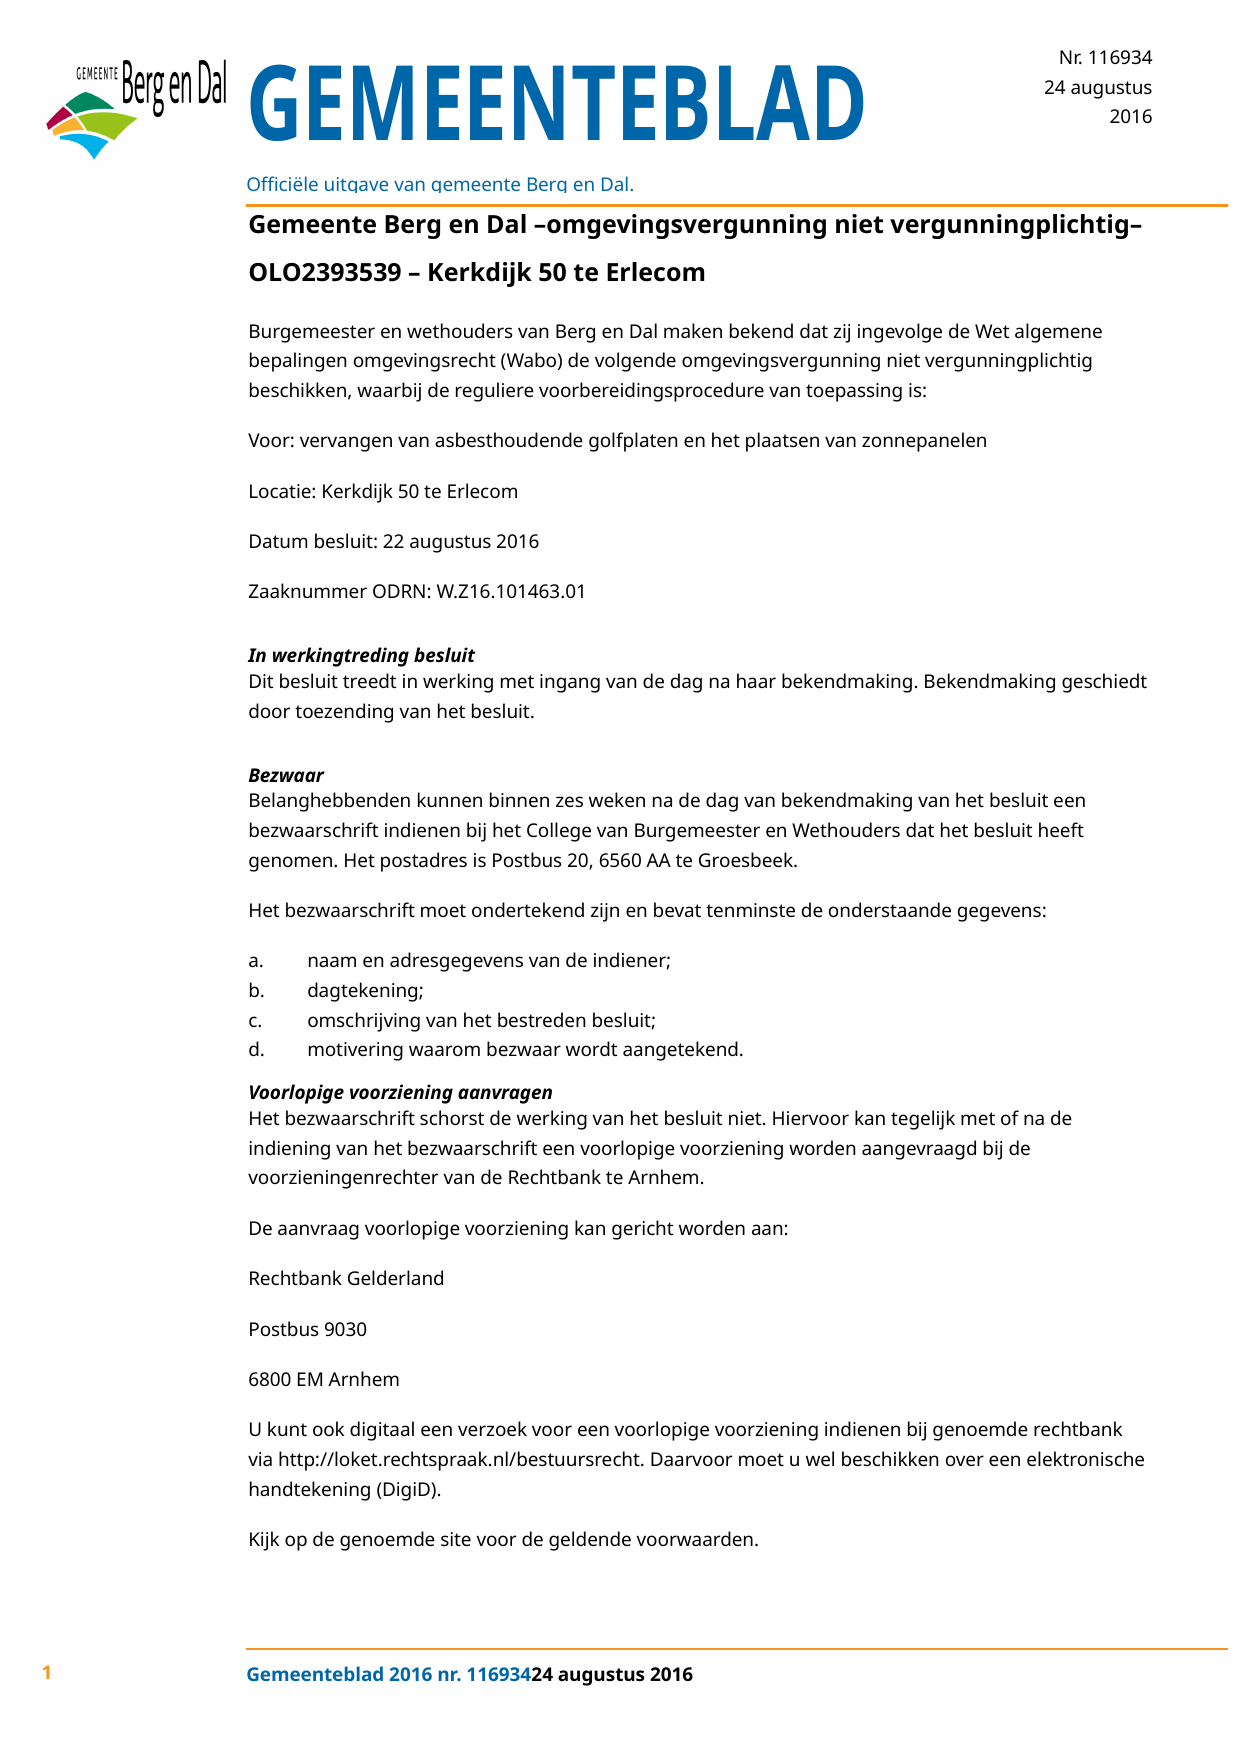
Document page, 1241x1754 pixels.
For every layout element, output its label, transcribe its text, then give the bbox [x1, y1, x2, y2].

text Gemeente Berg en Dal –omgevingsvergunning niet vergunningplichtig– OLO2393539 – Kerkdijk 50 te Erlecom [248, 207, 1152, 288]
text Dit besluit treedt in werking met ingang van de dag na haar bekendmaking. Bekendmaking geschiedt door toezending van het besluit. [248, 668, 1152, 724]
text Rechtbank Gelderland [248, 1265, 1152, 1291]
text Voor: vervangen van asbesthoudende golfplaten en het plaatsen van zonnepanelen [248, 427, 1152, 453]
text Bezwaar [248, 762, 1152, 788]
text Kijk op de genoemde site voor de geldende voorwaarden. [248, 1526, 1152, 1552]
text 6800 EM Arnhem [248, 1366, 1152, 1392]
text U kunt ook digitaal een verzoek voor een voorlopige voorziening indienen bij genoemde rechtbank via http://loket.rechtspraak.nl/bestuursrecht. Daarvoor moet u wel beschikken over een elektronische handtekening (DigiD). [248, 1417, 1152, 1501]
text Het bezwaarschrift schorst de werking van het besluit niet. Hiervoor kan tegelijk met of na de indiening van het bezwaarschrift een voorlopige voorziening worden aangevraagd bij de voorzieningenrechter van de Rechtbank te Arnhem. [248, 1105, 1152, 1190]
text Postbus 9030 [248, 1316, 1152, 1341]
list omschrijving van het bestreden besluit; [248, 1007, 1152, 1033]
text Datum besluit: 22 augustus 2016 [248, 528, 1152, 554]
text Burgemeester en wethouders van Berg en Dal maken bekend dat zij ingevolge de Wet algemene bepalingen omgevingsrecht (Wabo) de volgende omgevingsvergunning niet vergunningplichtig beschikken, waarbij de reguliere voorbereidingsprocedure van toepassing is: [248, 318, 1152, 403]
text De aanvraag voorlopige voorziening kan gericht worden aan: [248, 1215, 1152, 1241]
text Locatie: Kerkdijk 50 te Erlecom [248, 478, 1152, 504]
text In werkingtreding besluit [248, 643, 1152, 668]
text Voorlopige voorziening aanvragen [248, 1079, 1152, 1105]
list dagtekening; [248, 977, 1152, 1003]
list motivering waarom bezwaar wordt aangetekend. [248, 1036, 1152, 1062]
text Zaaknummer ODRN: W.Z16.101463.01 [248, 579, 1152, 604]
text Belanghebbenden kunnen binnen zes weken na de dag van bekendmaking van het besluit een bezwaarschrift indienen bij het College van Burgemeester en Wethouders dat het besluit heeft genomen. Het postadres is Postbus 20, 6560 AA te Groesbeek. [248, 788, 1152, 873]
picture [41, 47, 231, 172]
list naam en adresgegevens van de indiener; [248, 948, 1152, 973]
text Het bezwaarschrift moet ondertekend zijn en bevat tenminste de onderstaande gegevens: [248, 897, 1152, 923]
